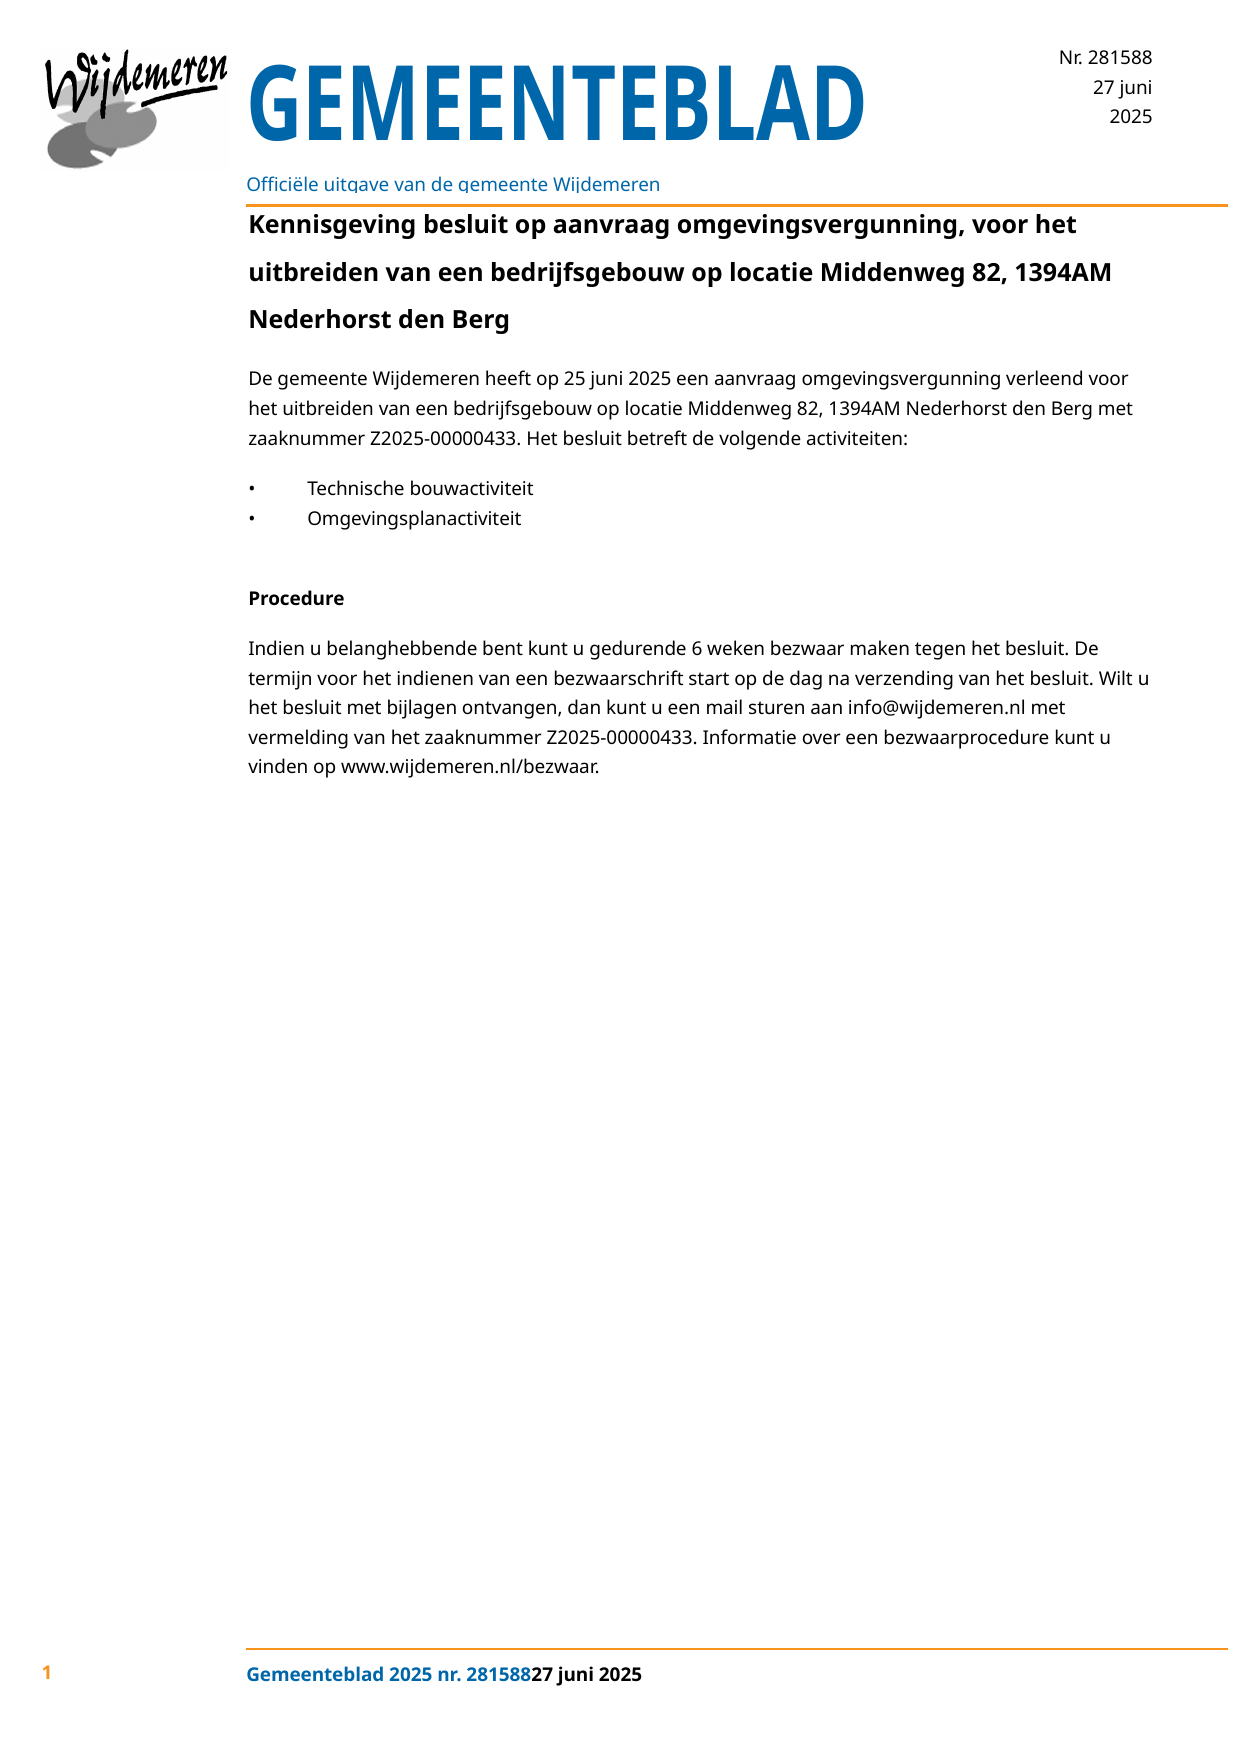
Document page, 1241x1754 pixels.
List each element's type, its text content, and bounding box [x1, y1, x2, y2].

text De gemeente Wijdemeren heeft op 25 juni 2025 een aanvraag omgevingsvergunning verleend voor het uitbreiden van een bedrijfsgebouw op locatie Middenweg 82, 1394AM Nederhorst den Berg met zaaknummer Z2025-00000433. Het besluit betreft de volgende activiteiten: [248, 366, 1152, 450]
picture [41, 47, 231, 172]
text Kennisgeving besluit op aanvraag omgevingsvergunning, voor het uitbreiden van een bedrijfsgebouw op locatie Middenweg 82, 1394AM Nederhorst den Berg [248, 207, 1152, 336]
text Indien u belanghebbende bent kunt u gedurende 6 weken bezwaar maken tegen het besluit. De termijn voor het indienen van een bezwaarschrift start op de dag na verzending van het besluit. Wilt u het besluit met bijlagen ontvangen, dan kunt u een mail sturen aan info@wijdemeren.nl met vermelding van het zaaknummer Z2025-00000433. Informatie over een bezwaarprocedure kunt u vinden op www.wijdemeren.nl/bezwaar. [248, 635, 1152, 779]
list Omgevingsplanactiviteit [248, 505, 1152, 530]
text Procedure [248, 585, 1152, 610]
list Technische bouwactiviteit [248, 475, 1152, 501]
